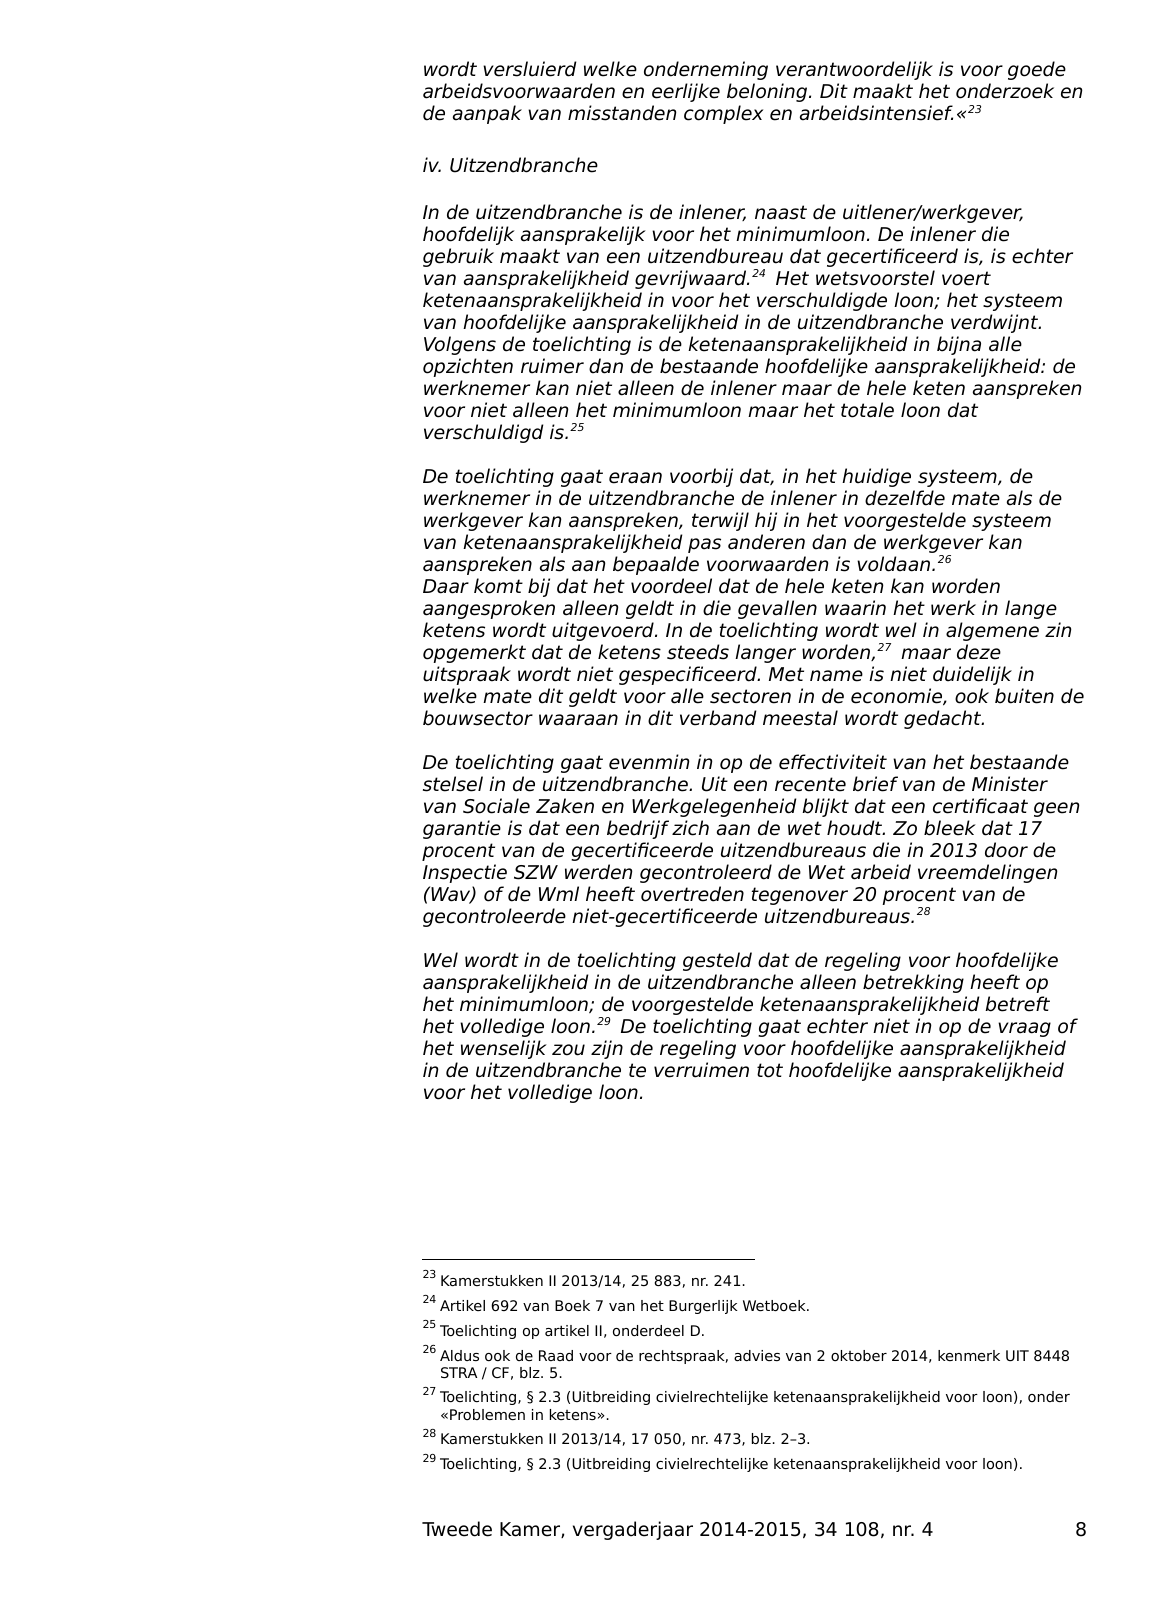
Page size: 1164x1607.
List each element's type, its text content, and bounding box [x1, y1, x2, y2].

text Kamerstukken II 2013/14, 17 050, nr. 473, blz. 2–3. [422, 1427, 1087, 1449]
text Daar komt bij dat het voordeel dat de hele keten kan worden aangesproken alleen geldt in die gevallen waarin het werk in lange ketens wordt uitgevoerd. In de toelichting wordt wel in algemene zin opgemerkt dat de ketens steeds langer worden, maar deze uitspraak wordt niet gespecificeerd. Met name is niet duidelijk in welke mate dit geldt voor alle sectoren in de economie, ook buiten de bouwsector waaraan in dit verband meestal wordt gedacht. [422, 576, 1087, 730]
text Toelichting, § 2.3 (Uitbreiding civielrechtelijke ketenaansprakelijkheid voor loon). [422, 1452, 1087, 1474]
text Toelichting op artikel II, onderdeel D. [422, 1318, 1087, 1341]
text Wel wordt in de toelichting gesteld dat de regeling voor hoofdelijke aansprakelijkheid in de uitzendbranche alleen betrekking heeft op het minimumloon; de voorgestelde ketenaansprakelijkheid betreft het volledige loon. De toelichting gaat echter niet in op de vraag of het wenselijk zou zijn de regeling voor hoofdelijke aansprakelijkheid in de uitzendbranche te verruimen tot hoofdelijke aansprakelijkheid voor het volledige loon. [422, 950, 1087, 1104]
text wordt versluierd welke onderneming verantwoordelijk is voor goede arbeidsvoorwaarden en eerlijke beloning. Dit maakt het onderzoek en de aanpak van misstanden complex en arbeidsintensief.« [422, 59, 1087, 125]
text Aldus ook de Raad voor de rechtspraak, advies van 2 oktober 2014, kenmerk UIT 8448 STRA / CF, blz. 5. [422, 1343, 1087, 1382]
text De toelichting gaat evenmin in op de effectiviteit van het bestaande stelsel in de uitzendbranche. Uit een recente brief van de Minister van Sociale Zaken en Werkgelegenheid blijkt dat een certificaat geen garantie is dat een bedrijf zich aan de wet houdt. Zo bleek dat 17 procent van de gecertificeerde uitzendbureaus die in 2013 door de Inspectie SZW werden gecontroleerd de Wet arbeid vreemdelingen (Wav) of de Wml heeft overtreden tegenover 20 procent van de gecontroleerde niet-gecertificeerde uitzendbureaus. [422, 752, 1087, 928]
text Toelichting, § 2.3 (Uitbreiding civielrechtelijke ketenaansprakelijkheid voor loon), onder «Problemen in ketens». [422, 1385, 1087, 1424]
subtitle iv. Uitzendbranche [422, 155, 1087, 177]
text De toelichting gaat eraan voorbij dat, in het huidige systeem, de werknemer in de uitzendbranche de inlener in dezelfde mate als de werkgever kan aanspreken, terwijl hij in het voorgestelde systeem van ketenaansprakelijkheid pas anderen dan de werkgever kan aanspreken als aan bepaalde voorwaarden is voldaan. [422, 466, 1087, 576]
text Kamerstukken II 2013/14, 25 883, nr. 241. [422, 1268, 1087, 1291]
text Artikel 692 van Boek 7 van het Burgerlijk Wetboek. [422, 1293, 1087, 1316]
text In de uitzendbranche is de inlener, naast de uitlener/werkgever, hoofdelijk aansprakelijk voor het minimumloon. De inlener die gebruik maakt van een uitzendbureau dat gecertificeerd is, is echter van aansprakelijkheid gevrijwaard. Het wetsvoorstel voert ketenaansprakelijkheid in voor het verschuldigde loon; het systeem van hoofdelijke aansprakelijkheid in de uitzendbranche verdwijnt. Volgens de toelichting is de ketenaansprakelijkheid in bijna alle opzichten ruimer dan de bestaande hoofdelijke aansprakelijkheid: de werknemer kan niet alleen de inlener maar de hele keten aanspreken voor niet alleen het minimumloon maar het totale loon dat verschuldigd is. [422, 202, 1087, 444]
